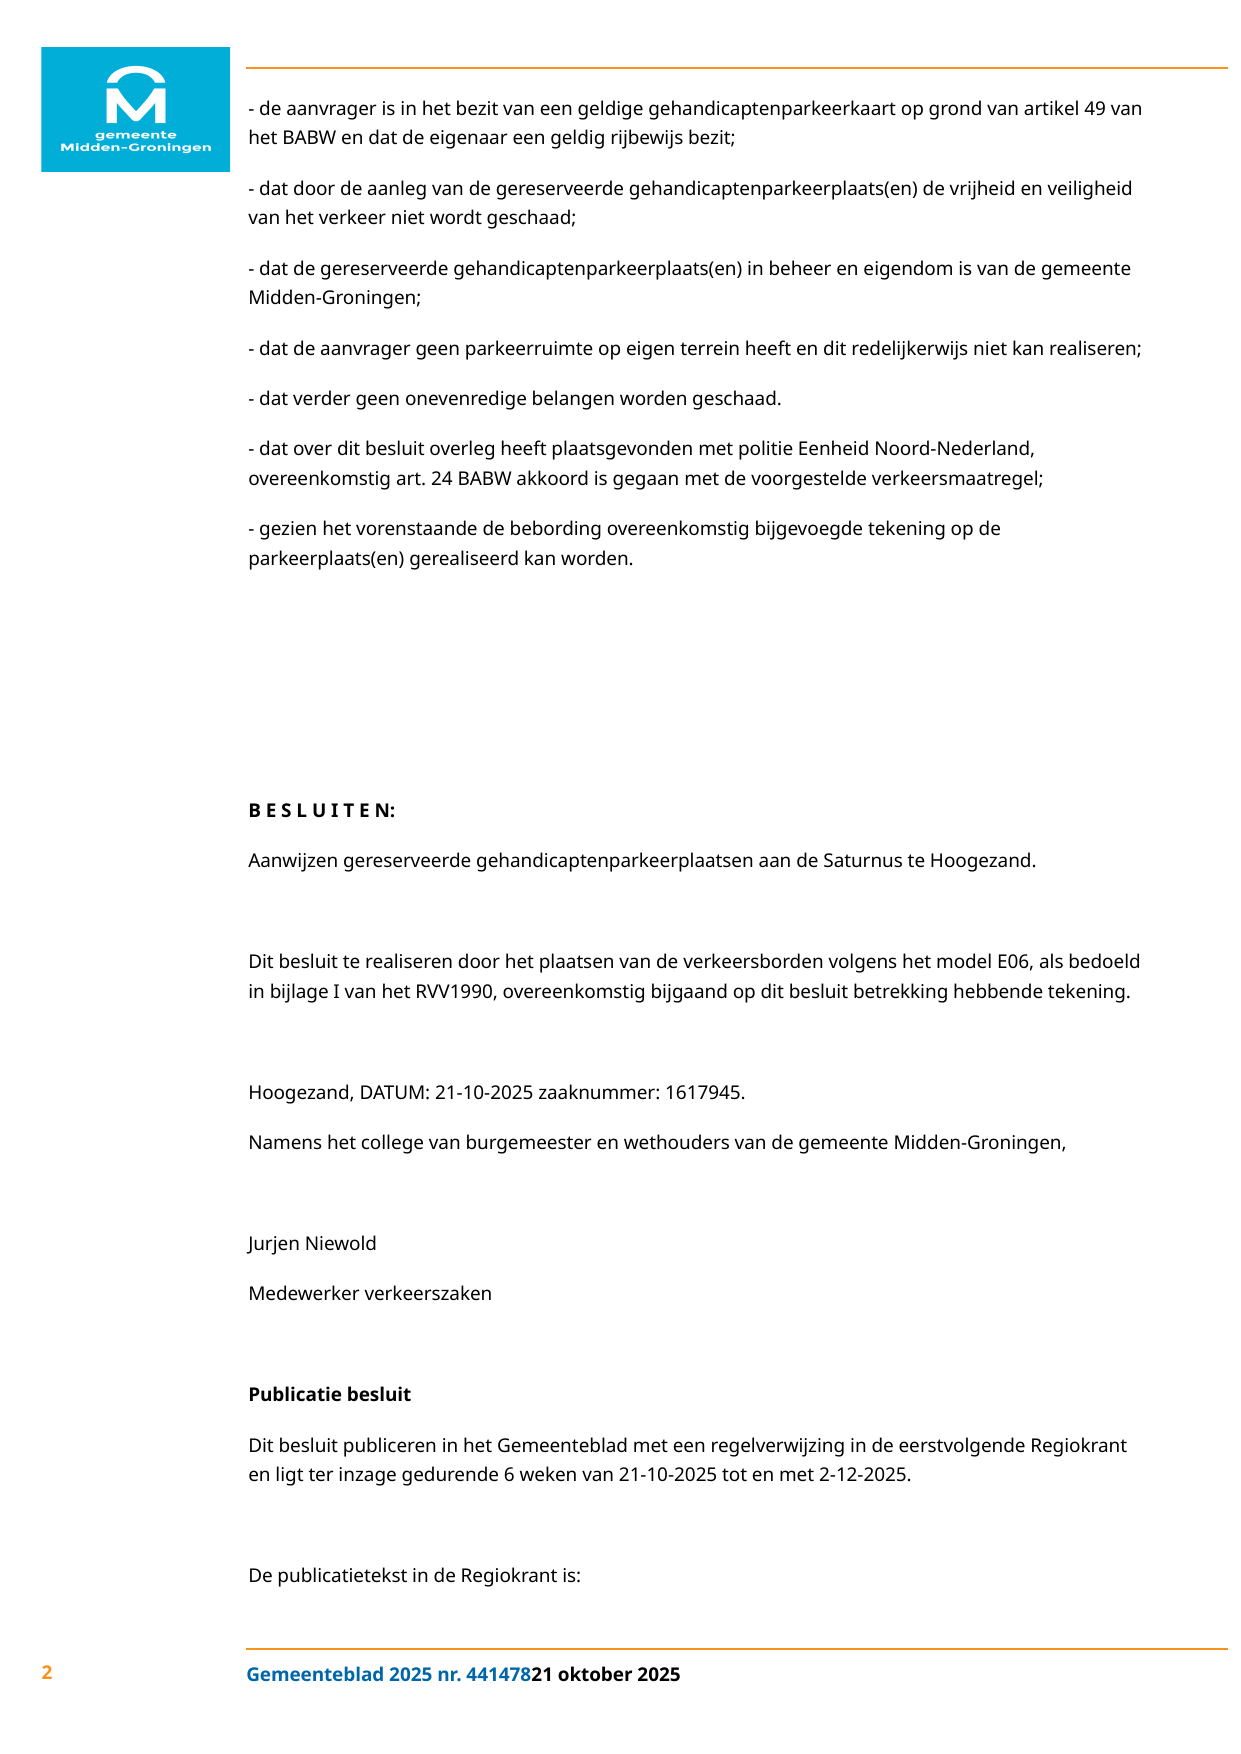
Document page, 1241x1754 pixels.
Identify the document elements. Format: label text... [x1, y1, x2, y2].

text De publicatietekst in de Regiokrant is: [248, 1562, 1152, 1588]
text - dat over dit besluit overleg heeft plaatsgevonden met politie Eenheid Noord-Nederland, overeenkomstig art. 24 BABW akkoord is gegaan met de voorgestelde verkeersmaatregel; [248, 436, 1152, 491]
text Hoogezand, DATUM: 21-10-2025 zaaknummer: 1617945. [248, 1079, 1152, 1105]
text Publicatie besluit [248, 1381, 1152, 1407]
text Aanwijzen gereserveerde gehandicaptenparkeerplaatsen aan de Saturnus te Hoogezand. [248, 848, 1152, 873]
text Namens het college van burgemeester en wethouders van de gemeente Midden-Groningen, [248, 1129, 1152, 1155]
text Dit besluit te realiseren door het plaatsen van de verkeersborden volgens het model E06, als bedoeld in bijlage I van het RVV1990, overeenkomstig bijgaand op dit besluit betrekking hebbende tekening. [248, 948, 1152, 1004]
text - dat de gereserveerde gehandicaptenparkeerplaats(en) in beheer en eigendom is van de gemeente Midden-Groningen; [248, 255, 1152, 310]
text - gezien het vorenstaande de bebording overeenkomstig bijgevoegde tekening op de parkeerplaats(en) gerealiseerd kan worden. [248, 516, 1152, 571]
text B E S L U I T E N: [248, 797, 1152, 823]
picture [107, 89, 165, 122]
text - de aanvrager is in het bezit van een geldige gehandicaptenparkeerkaart op grond van artikel 49 van het BABW en dat de eigenaar een geldig rijbewijs bezit; [248, 95, 1152, 150]
text Jurjen Niewold [248, 1230, 1152, 1256]
text Medewerker verkeerszaken [248, 1281, 1152, 1306]
text - dat verder geen onevenredige belangen worden geschaad. [248, 385, 1152, 411]
picture [184, 146, 190, 153]
picture [108, 66, 164, 82]
text - dat door de aanleg van de gereserveerde gehandicaptenparkeerplaats(en) de vrijheid en veiligheid van het verkeer niet wordt geschaad; [248, 175, 1152, 230]
text - dat de aanvrager geen parkeerruimte op eigen terrein heeft en dit redelijkerwijs niet kan realiseren; [248, 335, 1152, 361]
text Dit besluit publiceren in het Gemeenteblad met een regelverwijzing in de eerstvolgende Regiokrant en ligt ter inzage gedurende 6 weken van 21-10-2025 tot en met 2-12-2025. [248, 1432, 1152, 1487]
